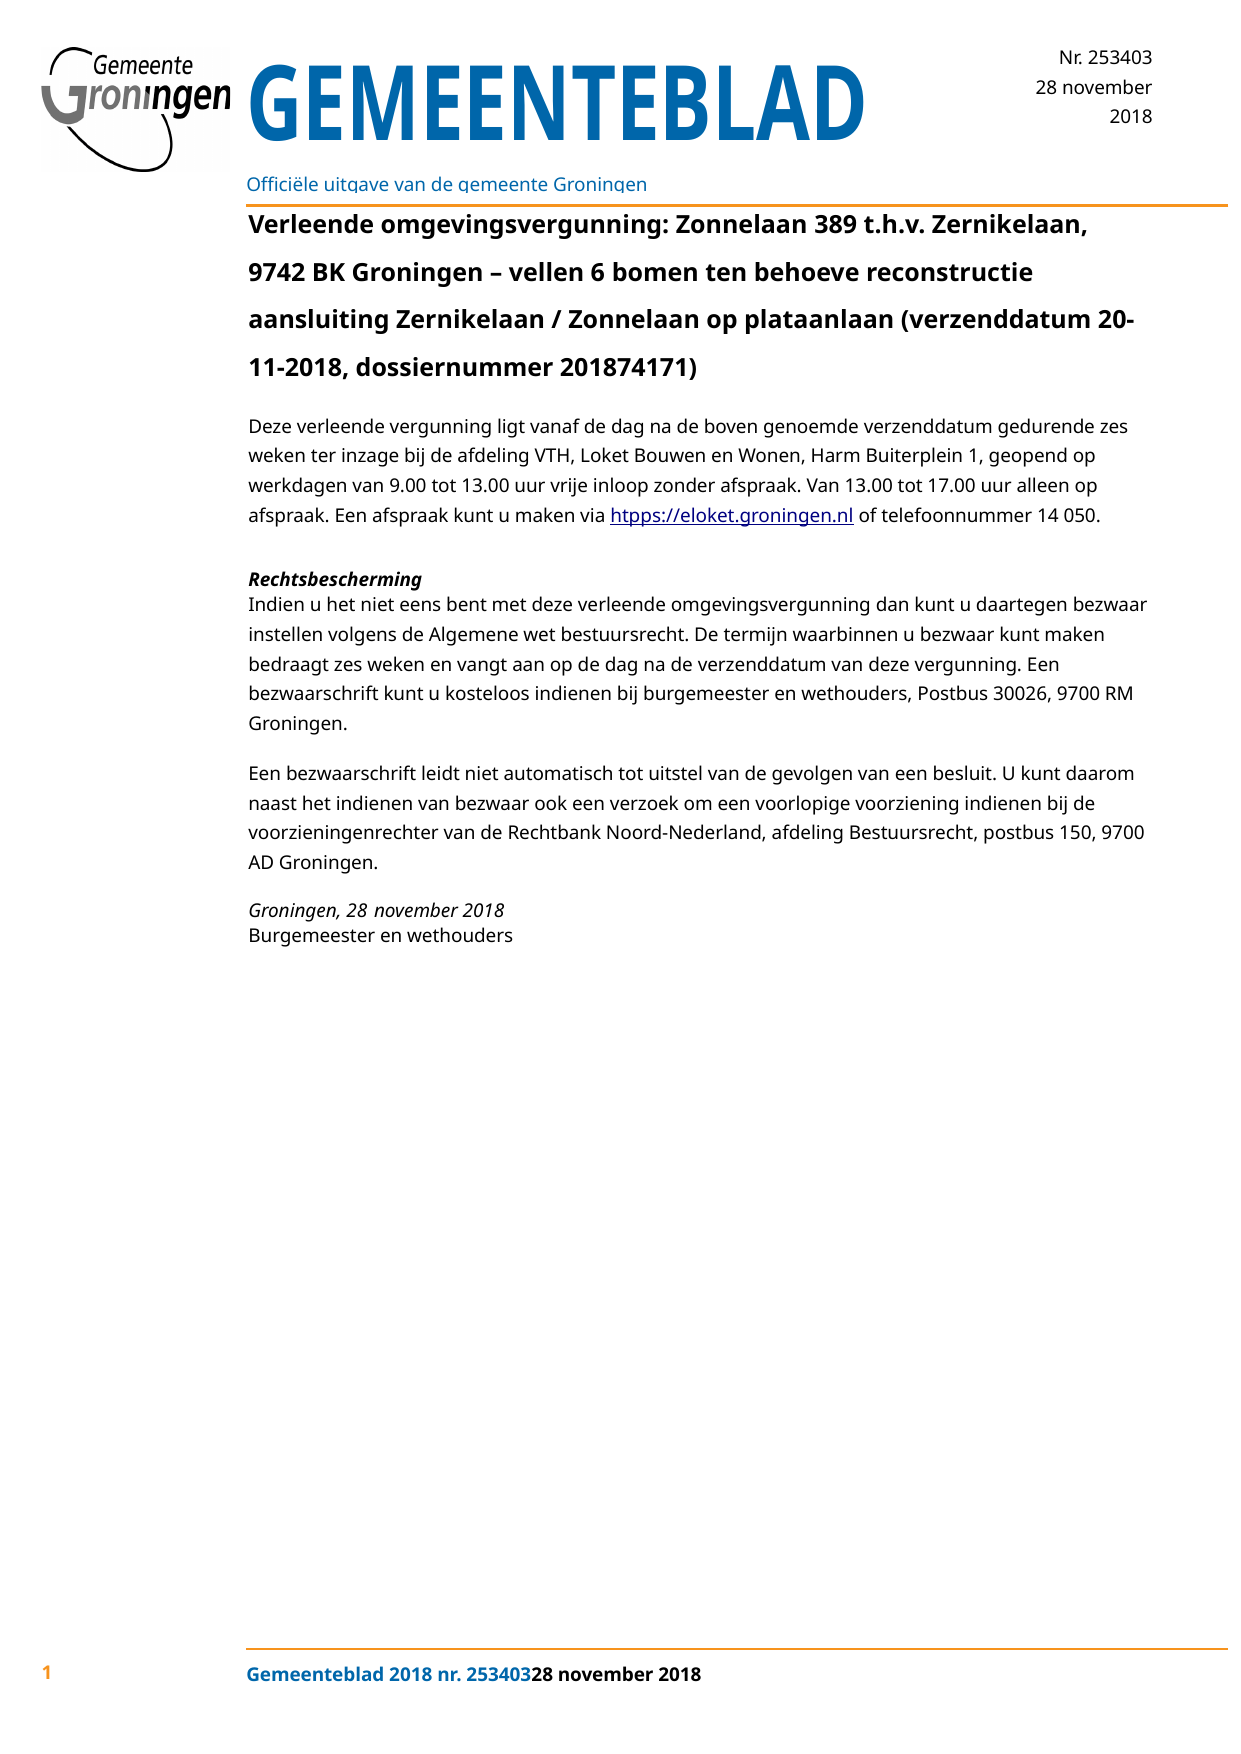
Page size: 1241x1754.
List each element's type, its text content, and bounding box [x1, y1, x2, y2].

text Verleende omgevingsvergunning: Zonnelaan 389 t.h.v. Zernikelaan, 9742 BK Groningen – vellen 6 bomen ten behoeve reconstructie aansluiting Zernikelaan / Zonnelaan op plataanlaan (verzenddatum 20-11-2018, dossiernummer 201874171) [248, 207, 1152, 384]
text Deze verleende vergunning ligt vanaf de dag na de boven genoemde verzenddatum gedurende zes weken ter inzage bij de afdeling VTH, Loket Bouwen en Wonen, Harm Buiterplein 1, geopend op werkdagen van 9.00 tot 13.00 uur vrije inloop zonder afspraak. Van 13.00 tot 17.00 uur alleen op afspraak. Een afspraak kunt u maken via htpps://eloket.groningen.nl of telefoonnummer 14 050. [248, 413, 1152, 528]
text Indien u het niet eens bent met deze verleende omgevingsvergunning dan kunt u daartegen bezwaar instellen volgens de Algemene wet bestuursrecht. De termijn waarbinnen u bezwaar kunt maken bedraagt zes weken en vangt aan op de dag na de verzenddatum van deze vergunning. Een bezwaarschrift kunt u kosteloos indienen bij burgemeester en wethouders, Postbus 30026, 9700 RM Groningen. [248, 592, 1152, 736]
text Groningen, 28 november 2018 [248, 897, 1152, 923]
text Rechtsbescherming [248, 566, 1152, 592]
picture [41, 47, 231, 172]
text Een bezwaarschrift leidt niet automatisch tot uitstel van de gevolgen van een besluit. U kunt daarom naast het indienen van bezwaar ook een verzoek om een voorlopige voorziening indienen bij de voorzieningenrechter van de Rechtbank Noord-Nederland, afdeling Bestuursrecht, postbus 150, 9700 AD Groningen. [248, 760, 1152, 875]
text Burgemeester en wethouders [248, 923, 1152, 948]
